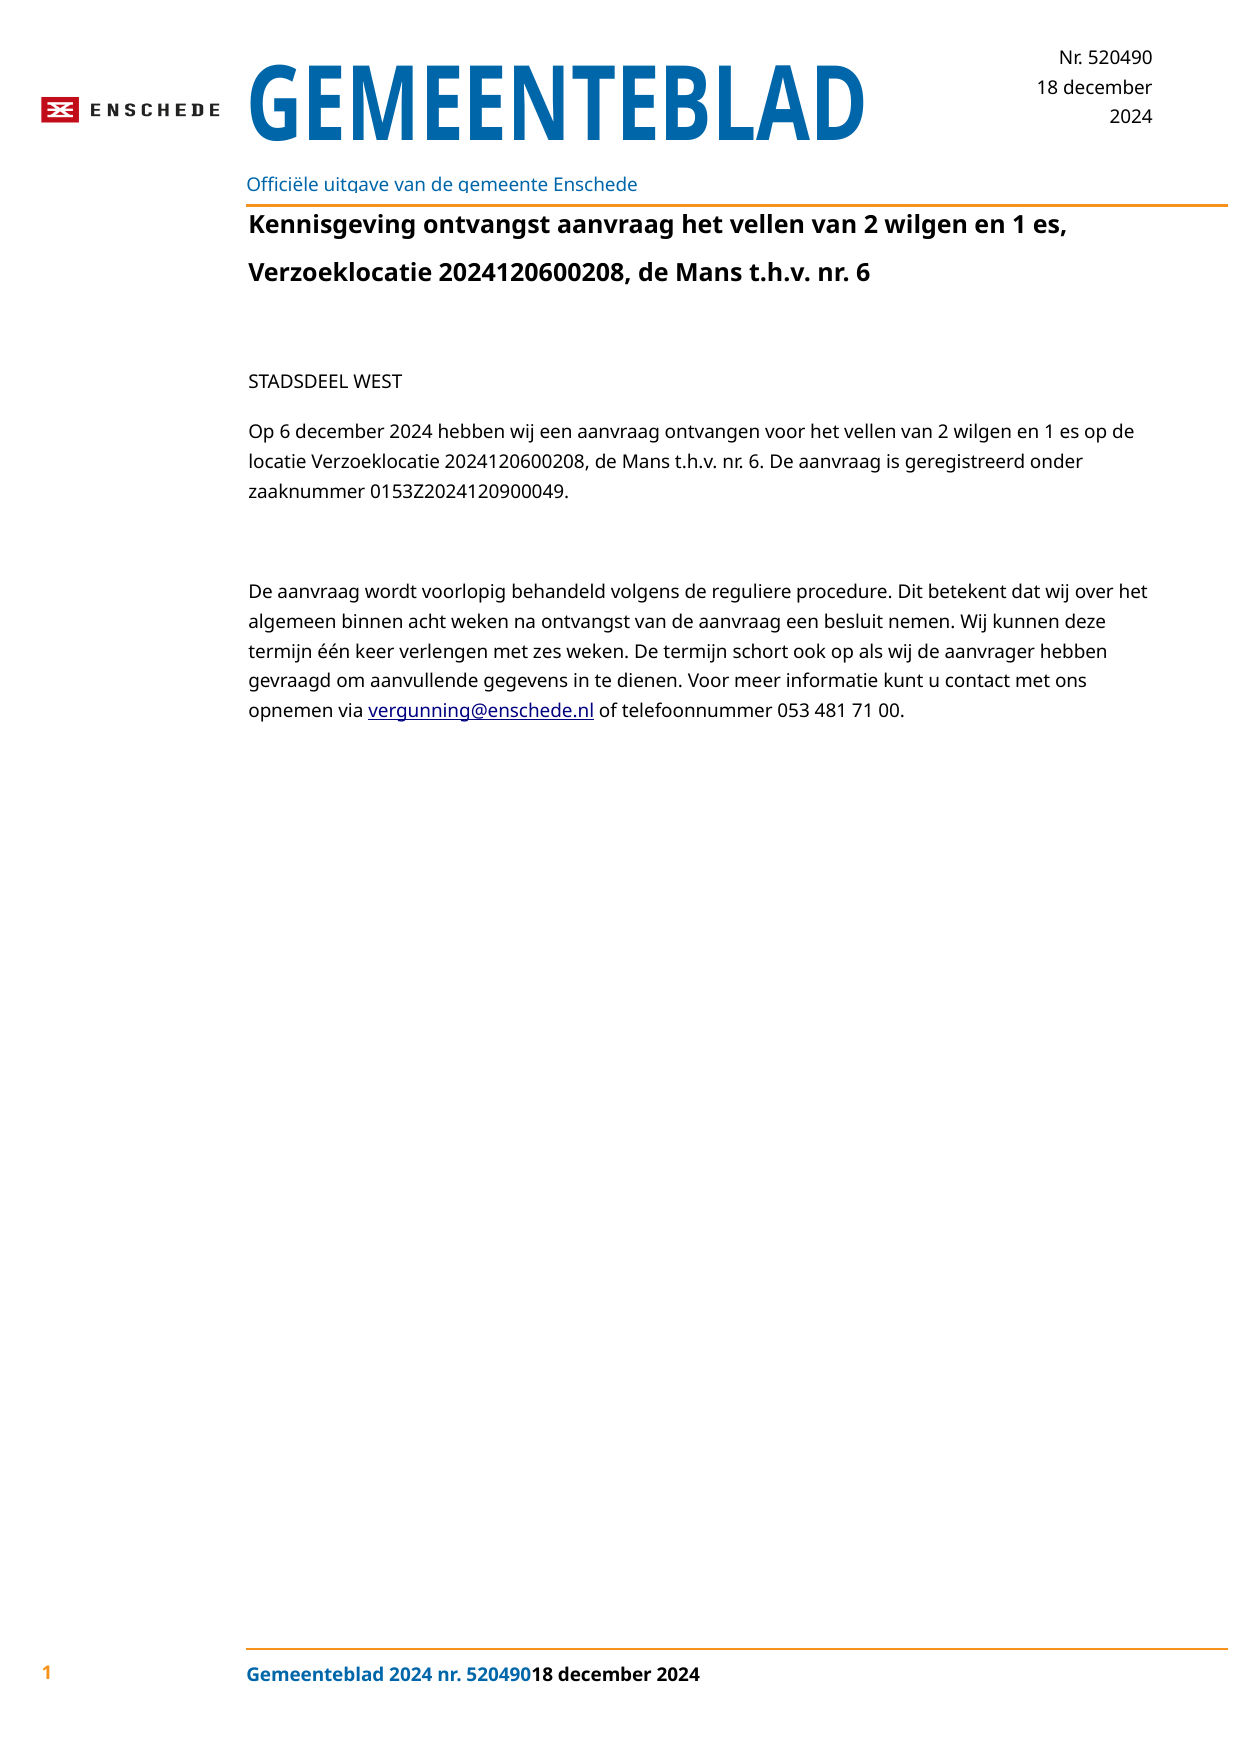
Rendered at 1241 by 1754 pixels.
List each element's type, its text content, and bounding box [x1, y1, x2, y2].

text Kennisgeving ontvangst aanvraag het vellen van 2 wilgen en 1 es, Verzoeklocatie 2024120600208, de Mans t.h.v. nr. 6 [248, 207, 1152, 288]
text STADSDEEL WEST [248, 368, 1152, 394]
picture [41, 47, 231, 172]
text De aanvraag wordt voorlopig behandeld volgens de reguliere procedure. Dit betekent dat wij over het algemeen binnen acht weken na ontvangst van de aanvraag een besluit nemen. Wij kunnen deze termijn één keer verlengen met zes weken. De termijn schort ook op als wij de aanvrager hebben gevraagd om aanvullende gegevens in te dienen. Voor meer informatie kunt u contact met ons opnemen via vergunning@enschede.nl of telefoonnummer 053 481 71 00. [248, 579, 1152, 723]
text Op 6 december 2024 hebben wij een aanvraag ontvangen voor het vellen van 2 wilgen en 1 es op de locatie Verzoeklocatie 2024120600208, de Mans t.h.v. nr. 6. De aanvraag is geregistreerd onder zaaknummer 0153Z2024120900049. [248, 419, 1152, 504]
